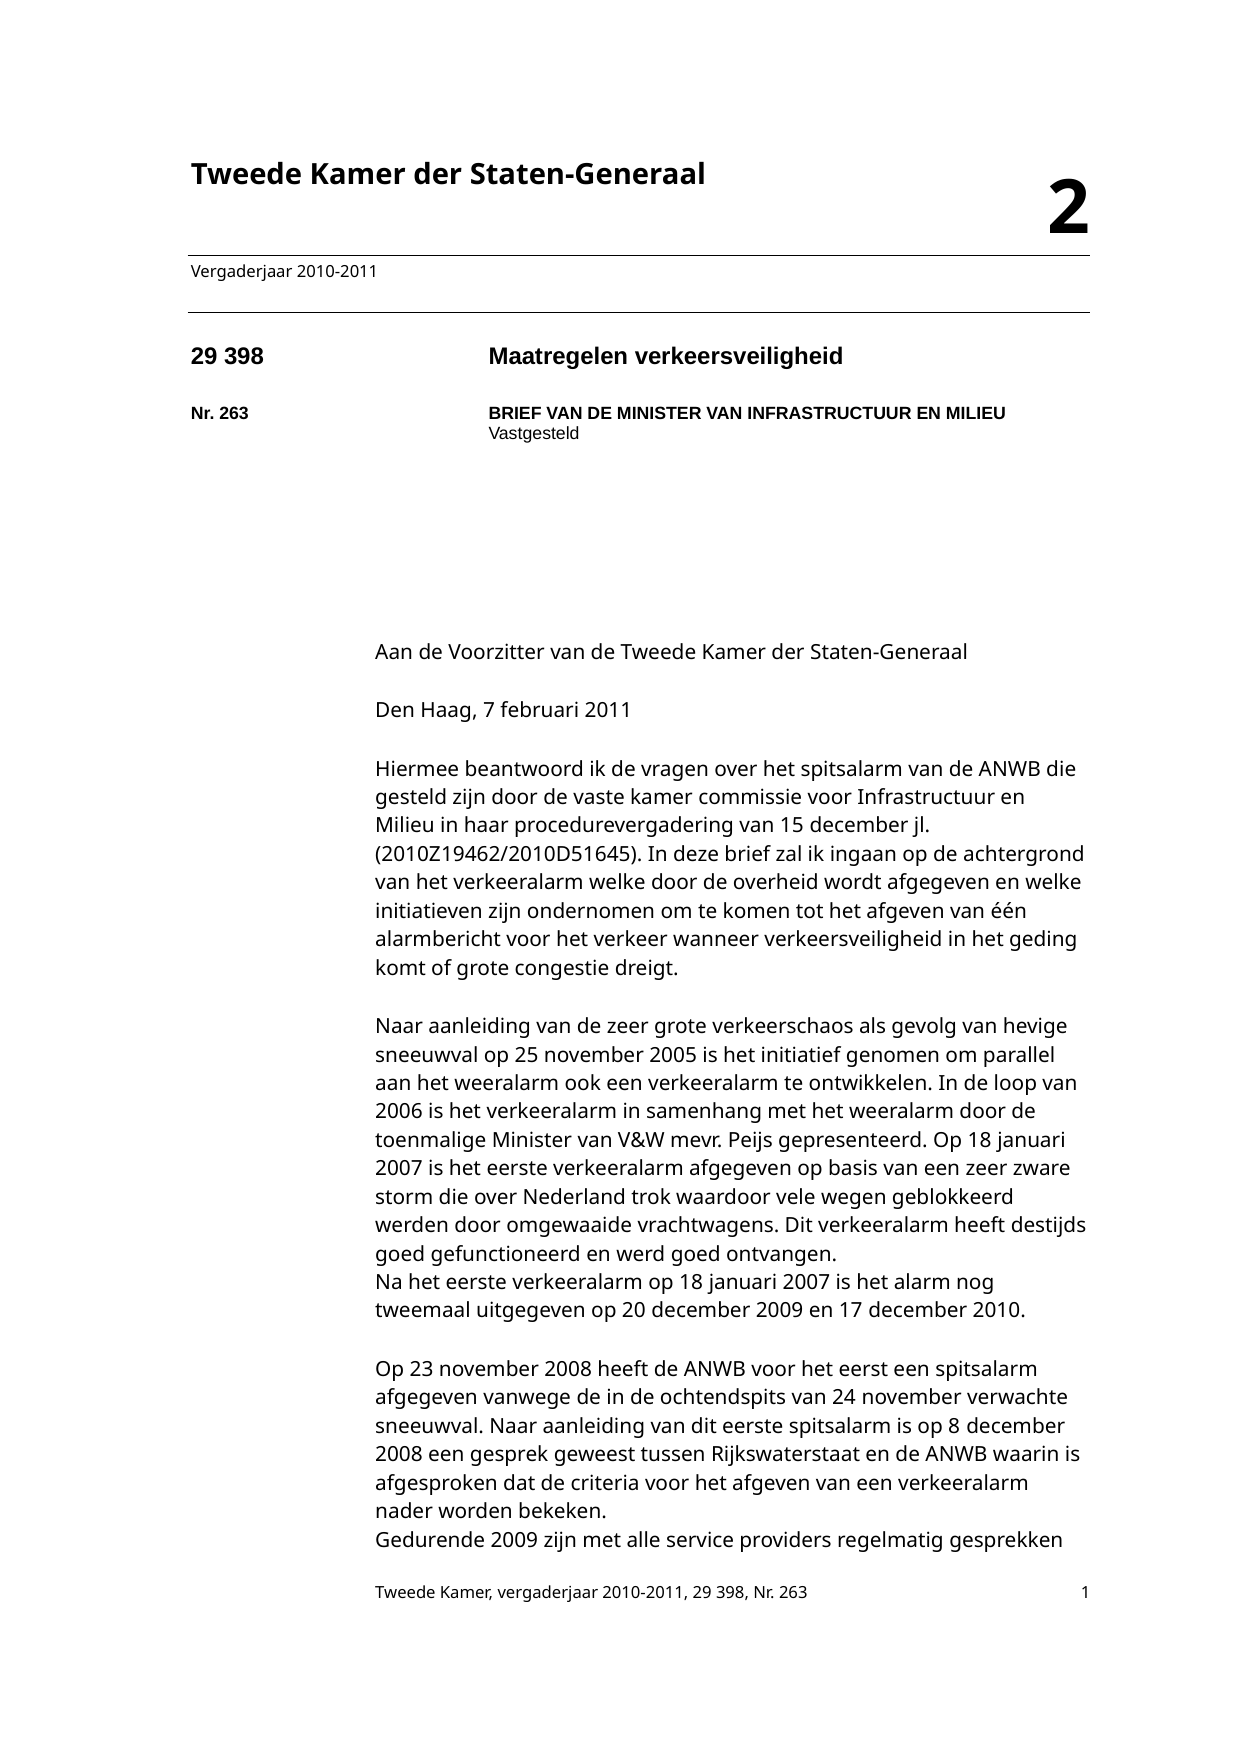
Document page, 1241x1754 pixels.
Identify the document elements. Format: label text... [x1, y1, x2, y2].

table_cell Maatregelen verkeersveiligheid [485, 339, 1090, 399]
table_cell [485, 256, 1090, 312]
table_cell [485, 313, 1090, 339]
table_cell Vergaderjaar 2010-2011 [188, 256, 485, 312]
text Aan de Voorzitter van de Tweede Kamer der Staten-Generaal [375, 637, 1090, 665]
text Den Haag, 7 februari 2011 [375, 695, 1090, 724]
text Hiermee beantwoord ik de vragen over het spitsalarm van de ANWB die gesteld zijn door de vaste kamer commissie voor Infrastructuur en Milieu in haar procedurevergadering van 15 december jl. (2010Z19462/2010D51645). In deze brief zal ik ingaan op de achtergrond van het verkeeralarm welke door de overheid wordt afgegeven en welke initiatieven zijn ondernomen om te komen tot het afgeven van één alarmbericht voor het verkeer wanneer verkeersveiligheid in het geding komt of grote congestie dreigt. [375, 754, 1090, 981]
table_cell Nr. 263 [188, 399, 485, 518]
text Na het eerste verkeeralarm op 18 januari 2007 is het alarm nog tweemaal uitgegeven op 20 december 2009 en 17 december 2010. [375, 1267, 1090, 1324]
table_header 2 [910, 150, 1090, 255]
table_cell 29 398 [188, 339, 485, 399]
text Op 23 november 2008 heeft de ANWB voor het eerst een spitsalarm afgegeven vanwege de in de ochtendspits van 24 november verwachte sneeuwval. Naar aanleiding van dit eerste spitsalarm is op 8 december 2008 een gesprek geweest tussen Rijkswaterstaat en de ANWB waarin is afgesproken dat de criteria voor het afgeven van een verkeeralarm nader worden bekeken. [375, 1354, 1090, 1525]
table_cell [188, 313, 485, 339]
table_header Tweede Kamer der Staten-Generaal [188, 150, 909, 255]
text Naar aanleiding van de zeer grote verkeerschaos als gevolg van hevige sneeuwval op 25 november 2005 is het initiatief genomen om parallel aan het weeralarm ook een verkeeralarm te ontwikkelen. In de loop van 2006 is het verkeeralarm in samenhang met het weeralarm door de toenmalige Minister van V&W mevr. Peijs gepresenteerd. Op 18 januari 2007 is het eerste verkeeralarm afgegeven op basis van een zeer zware storm die over Nederland trok waardoor vele wegen geblokkeerd werden door omgewaaide vrachtwagens. Dit verkeeralarm heeft destijds goed gefunctioneerd en werd goed ontvangen. [375, 1011, 1090, 1267]
text Gedurende 2009 zijn met alle service providers regelmatig gesprekken [375, 1525, 1090, 1553]
table_cell BRIEF VAN DE MINISTER VAN INFRASTRUCTUUR EN MILIEU Vastgesteld [485, 399, 1090, 518]
